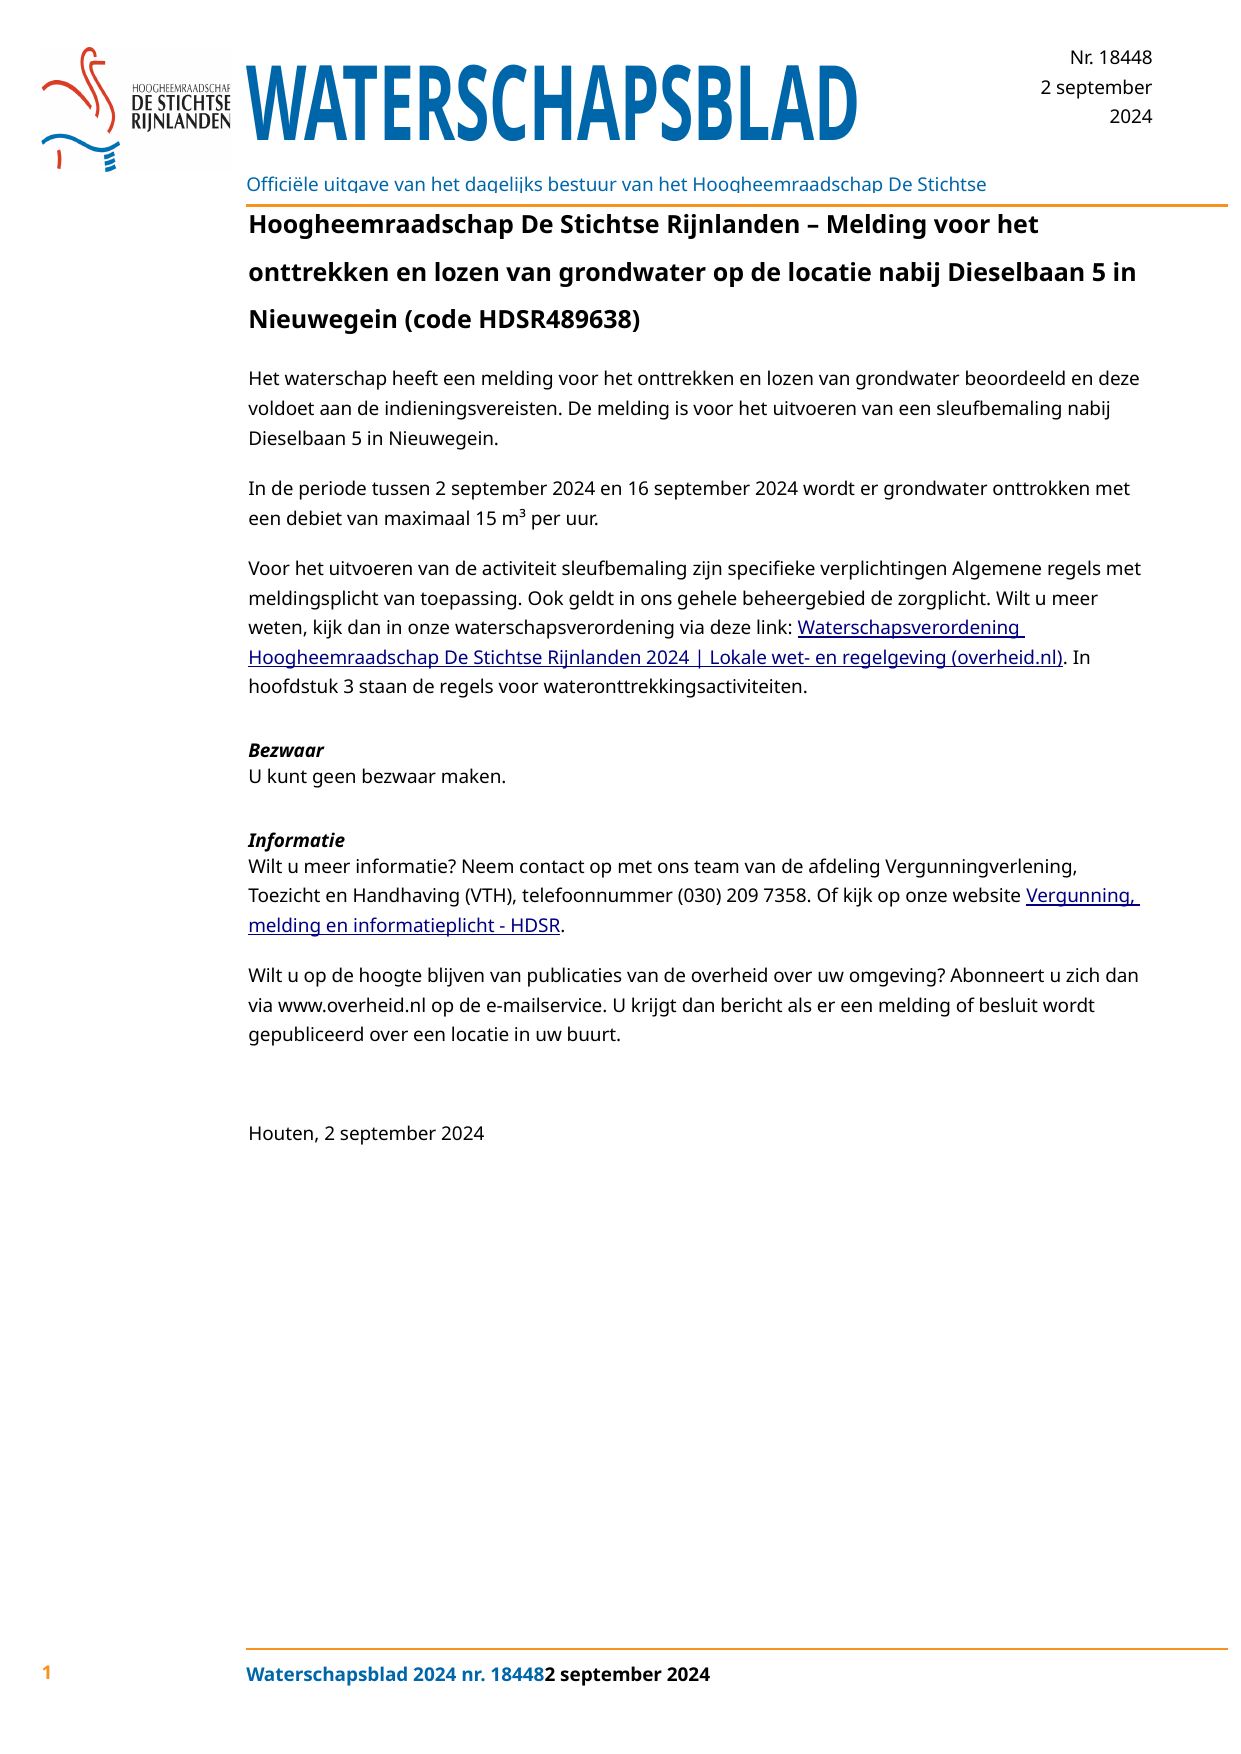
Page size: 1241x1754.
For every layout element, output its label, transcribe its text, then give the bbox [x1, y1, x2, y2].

text Het waterschap heeft een melding voor het onttrekken en lozen van grondwater beoordeeld en deze voldoet aan de indieningsvereisten. De melding is voor het uitvoeren van een sleufbemaling nabij Dieselbaan 5 in Nieuwegein. [248, 366, 1152, 450]
text Houten, 2 september 2024 [248, 1120, 1152, 1146]
text Hoogheemraadschap De Stichtse Rijnlanden – Melding voor het onttrekken en lozen van grondwater op de locatie nabij Dieselbaan 5 in Nieuwegein (code HDSR489638) [248, 207, 1152, 336]
text Voor het uitvoeren van de activiteit sleufbemaling zijn specifieke verplichtingen Algemene regels met meldingsplicht van toepassing. Ook geldt in ons gehele beheergebied de zorgplicht. Wilt u meer weten, kijk dan in onze waterschapsverordening via deze link: Waterschapsverordening Hoogheemraadschap De Stichtse Rijnlanden 2024 | Lokale wet- en regelgeving (overheid.nl). In hoofdstuk 3 staan de regels voor wateronttrekkingsactiviteiten. [248, 555, 1152, 699]
text U kunt geen bezwaar maken. [248, 763, 1152, 789]
text Bezwaar [248, 737, 1152, 763]
picture [41, 47, 231, 172]
text Wilt u op de hoogte blijven van publicaties van de overheid over uw omgeving? Abonneert u zich dan via www.overheid.nl op de e-mailservice. U krijgt dan bericht als er een melding of besluit wordt gepubliceerd over een locatie in uw buurt. [248, 962, 1152, 1047]
text In de periode tussen 2 september 2024 en 16 september 2024 wordt er grondwater onttrokken met een debiet van maximaal 15 m³ per uur. [248, 475, 1152, 530]
text Informatie [248, 827, 1152, 853]
text Wilt u meer informatie? Neem contact op met ons team van de afdeling Vergunningverlening, Toezicht en Handhaving (VTH), telefoonnummer (030) 209 7358. Of kijk op onze website Vergunning, melding en informatieplicht - HDSR. [248, 853, 1152, 938]
